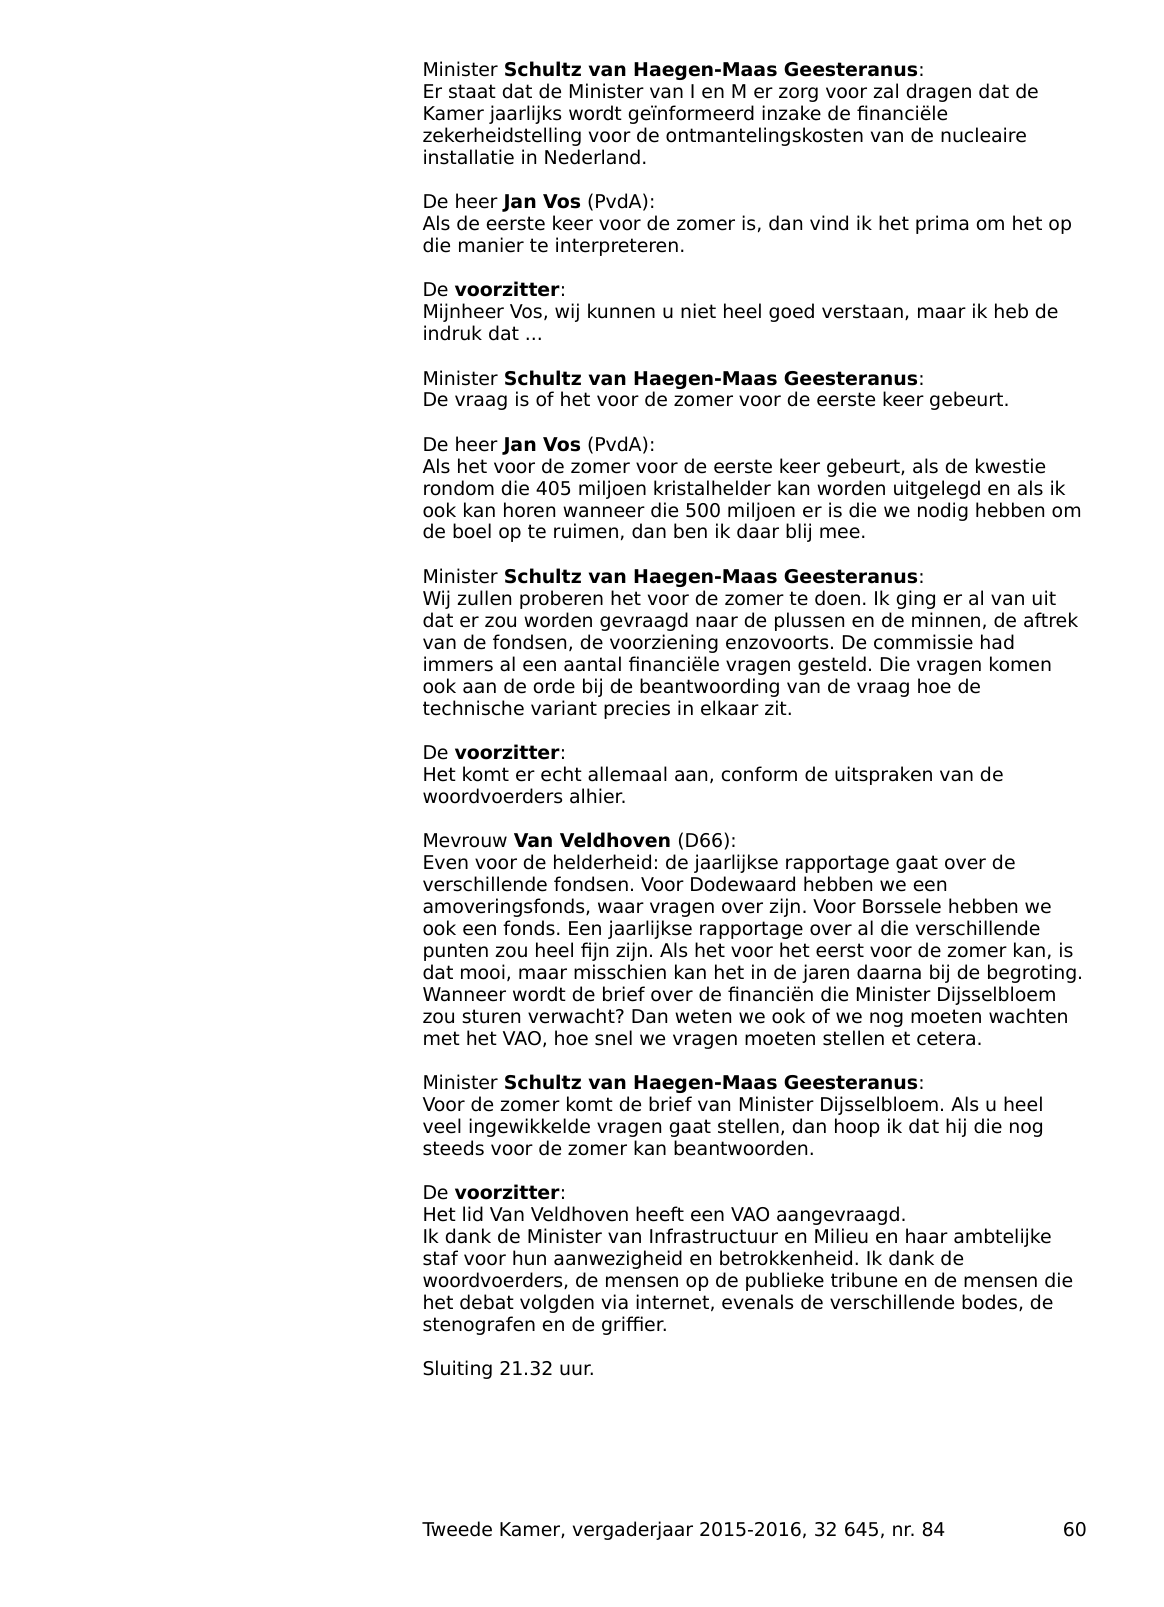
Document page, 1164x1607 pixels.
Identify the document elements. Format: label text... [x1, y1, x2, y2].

text De voorzitter: [422, 1182, 1087, 1204]
text Sluiting 21.32 uur. [422, 1358, 1087, 1380]
text De vraag is of het voor de zomer voor de eerste keer gebeurt. [422, 389, 1087, 411]
text Minister Schultz van Haegen-Maas Geesteranus: [422, 1072, 1087, 1094]
text Minister Schultz van Haegen-Maas Geesteranus: [422, 367, 1087, 389]
text Wij zullen proberen het voor de zomer te doen. Ik ging er al van uit dat er zou worden gevraagd naar de plussen en de minnen, de aftrek van de fondsen, de voorziening enzovoorts. De commissie had immers al een aantal financiële vragen gesteld. Die vragen komen ook aan de orde bij de beantwoording van de vraag hoe de technische variant precies in elkaar zit. [422, 588, 1087, 719]
text Mijnheer Vos, wij kunnen u niet heel goed verstaan, maar ik heb de indruk dat ... [422, 301, 1087, 345]
text Minister Schultz van Haegen-Maas Geesteranus: [422, 59, 1087, 81]
text Als de eerste keer voor de zomer is, dan vind ik het prima om het op die manier te interpreteren. [422, 213, 1087, 257]
text Even voor de helderheid: de jaarlijkse rapportage gaat over de verschillende fondsen. Voor Dodewaard hebben we een amoveringsfonds, waar vragen over zijn. Voor Borssele hebben we ook een fonds. Een jaarlijkse rapportage over al die verschillende punten zou heel fijn zijn. Als het voor het eerst voor de zomer kan, is dat mooi, maar misschien kan het in de jaren daarna bij de begroting. Wanneer wordt de brief over de financiën die Minister Dijsselbloem zou sturen verwacht? Dan weten we ook of we nog moeten wachten met het VAO, hoe snel we vragen moeten stellen et cetera. [422, 852, 1087, 1049]
text Ik dank de Minister van Infrastructuur en Milieu en haar ambtelijke staf voor hun aanwezigheid en betrokkenheid. Ik dank de woordvoerders, de mensen op de publieke tribune en de mensen die het debat volgden via internet, evenals de verschillende bodes, de stenografen en de griffier. [422, 1226, 1087, 1336]
text Als het voor de zomer voor de eerste keer gebeurt, als de kwestie rondom die 405 miljoen kristalhelder kan worden uitgelegd en als ik ook kan horen wanneer die 500 miljoen er is die we nodig hebben om de boel op te ruimen, dan ben ik daar blij mee. [422, 456, 1087, 543]
text Voor de zomer komt de brief van Minister Dijsselbloem. Als u heel veel ingewikkelde vragen gaat stellen, dan hoop ik dat hij die nog steeds voor de zomer kan beantwoorden. [422, 1094, 1087, 1160]
text Mevrouw Van Veldhoven (D66): [422, 830, 1087, 852]
text Minister Schultz van Haegen-Maas Geesteranus: [422, 566, 1087, 588]
text De voorzitter: [422, 279, 1087, 301]
text De heer Jan Vos (PvdA): [422, 433, 1087, 456]
text Het komt er echt allemaal aan, conform de uitspraken van de woordvoerders alhier. [422, 764, 1087, 808]
text De voorzitter: [422, 742, 1087, 764]
text Het lid Van Veldhoven heeft een VAO aangevraagd. [422, 1204, 1087, 1226]
text Er staat dat de Minister van I en M er zorg voor zal dragen dat de Kamer jaarlijks wordt geïnformeerd inzake de financiële zekerheidstelling voor de ontmantelingskosten van de nucleaire installatie in Nederland. [422, 81, 1087, 169]
text De heer Jan Vos (PvdA): [422, 191, 1087, 213]
